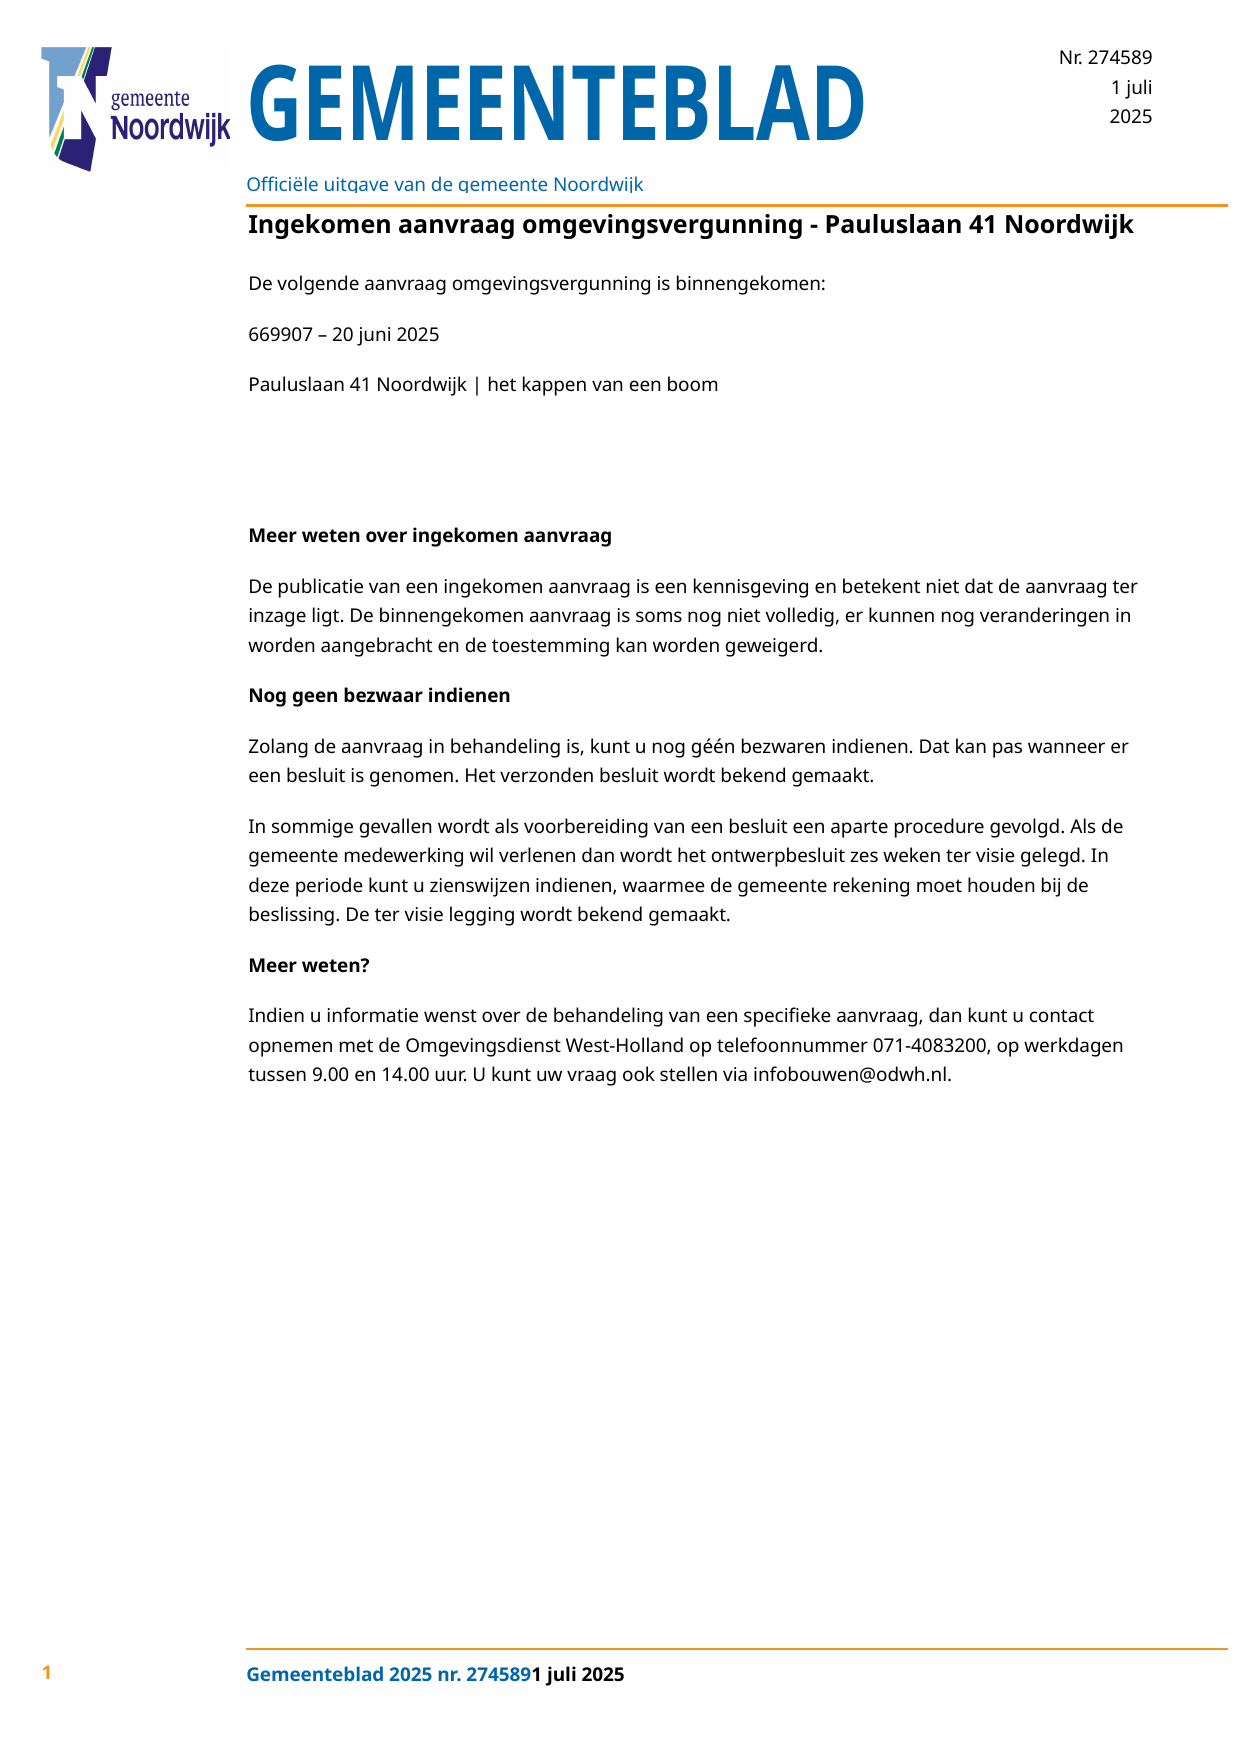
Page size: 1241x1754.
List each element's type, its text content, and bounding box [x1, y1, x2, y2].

text De publicatie van een ingekomen aanvraag is een kennisgeving en betekent niet dat de aanvraag ter inzage ligt. De binnengekomen aanvraag is soms nog niet volledig, er kunnen nog veranderingen in worden aangebracht en de toestemming kan worden geweigerd. [248, 573, 1152, 658]
text Indien u informatie wenst over de behandeling van een specifieke aanvraag, dan kunt u contact opnemen met de Omgevingsdienst West-Holland op telefoonnummer 071-4083200, op werkdagen tussen 9.00 en 14.00 uur. U kunt uw vraag ook stellen via infobouwen@odwh.nl. [248, 1002, 1152, 1087]
picture [41, 47, 231, 172]
text Nog geen bezwaar indienen [248, 682, 1152, 708]
text Pauluslaan 41 Noordwijk | het kappen van een boom [248, 371, 1152, 397]
text Ingekomen aanvraag omgevingsvergunning - Pauluslaan 41 Noordwijk [248, 207, 1152, 241]
text 669907 – 20 juni 2025 [248, 321, 1152, 346]
text Zolang de aanvraag in behandeling is, kunt u nog géén bezwaren indienen. Dat kan pas wanneer er een besluit is genomen. Het verzonden besluit wordt bekend gemaakt. [248, 733, 1152, 788]
text Meer weten over ingekomen aanvraag [248, 522, 1152, 548]
text Meer weten? [248, 952, 1152, 978]
text In sommige gevallen wordt als voorbereiding van een besluit een aparte procedure gevolgd. Als de gemeente medewerking wil verlenen dan wordt het ontwerpbesluit zes weken ter visie gelegd. In deze periode kunt u zienswijzen indienen, waarmee de gemeente rekening moet houden bij de beslissing. De ter visie legging wordt bekend gemaakt. [248, 813, 1152, 927]
text De volgende aanvraag omgevingsvergunning is binnengekomen: [248, 270, 1152, 296]
